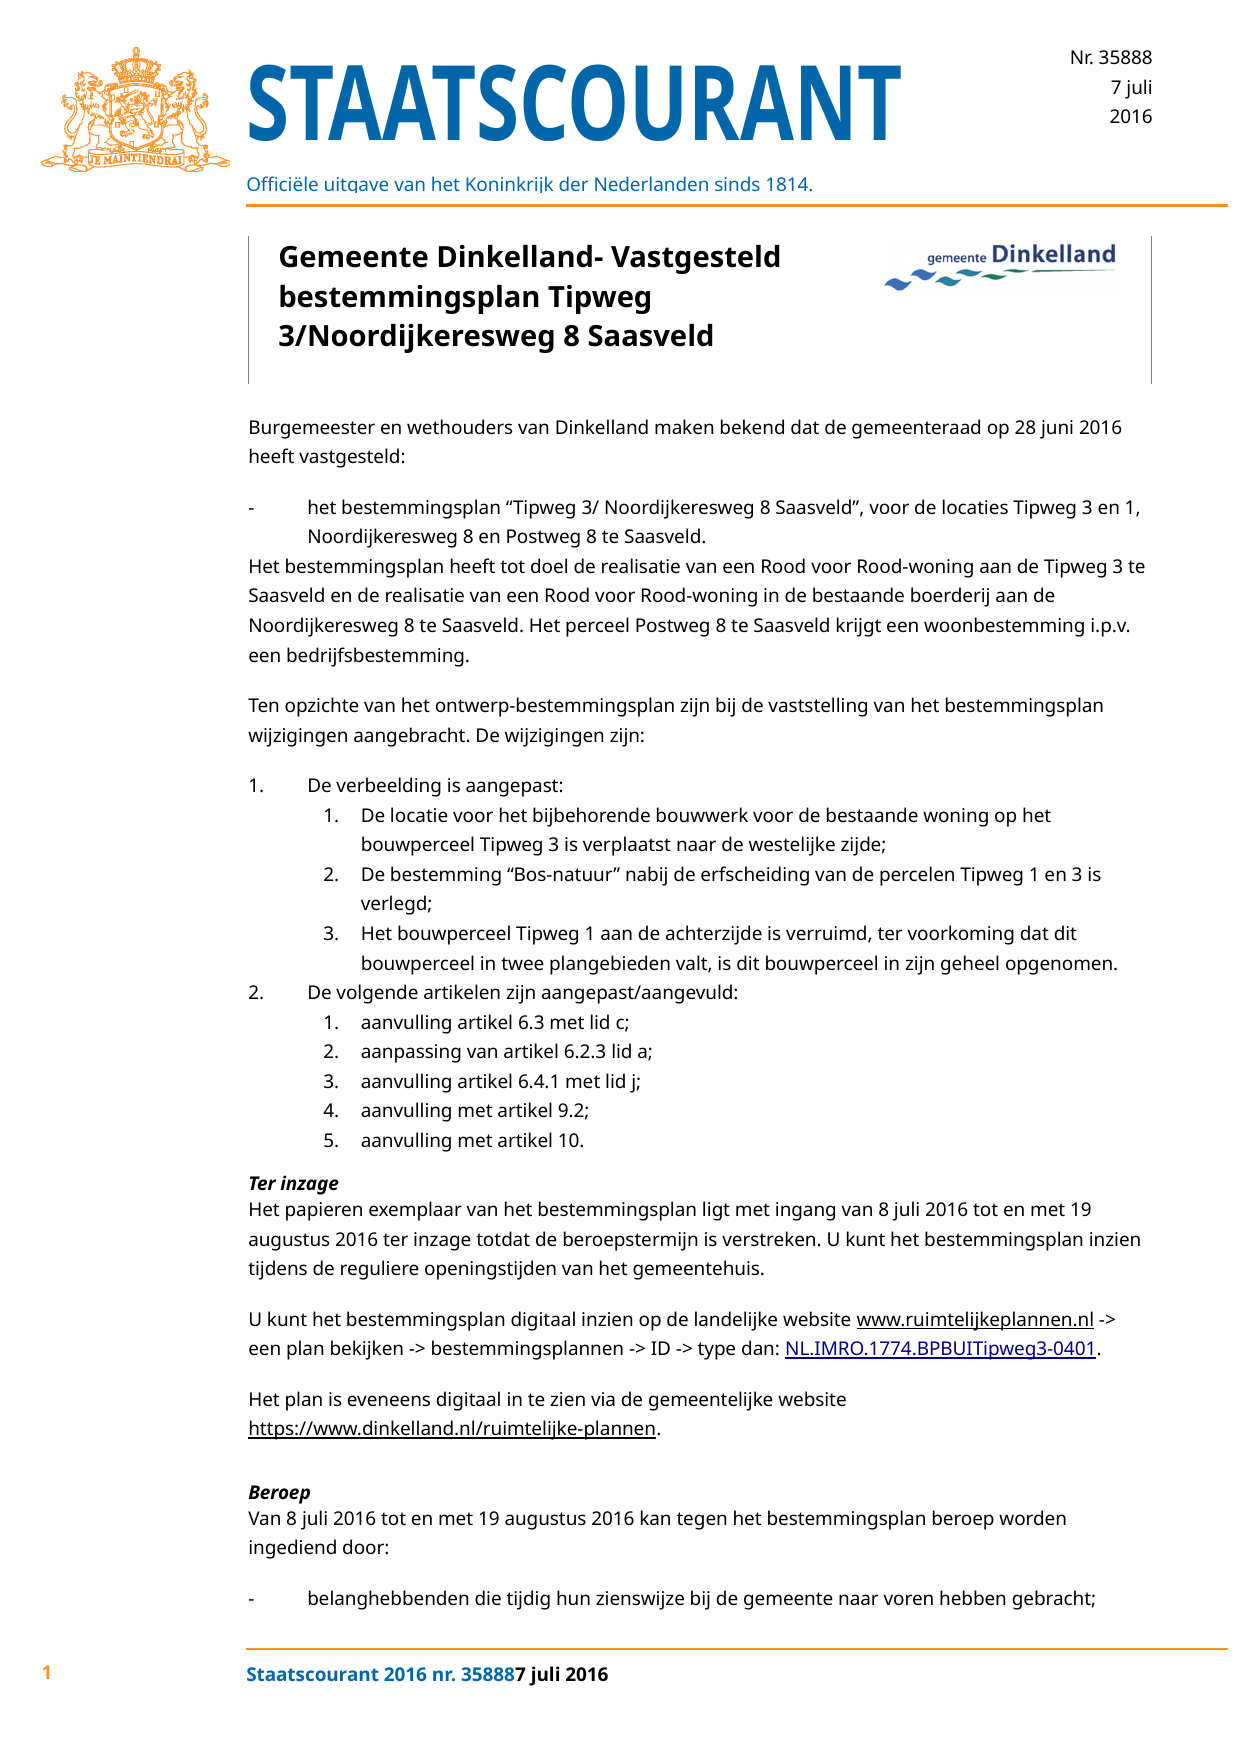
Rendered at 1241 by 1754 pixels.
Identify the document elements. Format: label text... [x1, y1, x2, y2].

list aanvulling artikel 6.4.1 met lid j; [323, 1068, 1152, 1094]
list aanvulling met artikel 9.2; [323, 1098, 1152, 1123]
list De volgende artikelen zijn aangepast/aangevuld: [248, 979, 1152, 1005]
text Het papieren exemplaar van het bestemmingsplan ligt met ingang van 8 juli 2016 tot en met 19 augustus 2016 ter inzage totdat de beroepstermijn is verstreken. U kunt het bestemmingsplan inzien tijdens de reguliere openingstijden van het gemeentehuis. [248, 1196, 1152, 1281]
text Beroep [248, 1479, 1152, 1505]
text Ter inzage [248, 1170, 1152, 1196]
list aanpassing van artikel 6.2.3 lid a; [323, 1038, 1152, 1064]
table_header [850, 236, 1151, 384]
text Burgemeester en wethouders van Dinkelland maken bekend dat de gemeenteraad op 28 juni 2016 heeft vastgesteld: [248, 414, 1152, 469]
text Ten opzichte van het ontwerp-bestemmingsplan zijn bij de vaststelling van het bestemmingsplan wijzigingen aangebracht. De wijzigingen zijn: [248, 692, 1152, 748]
list belanghebbenden die tijdig hun zienswijze bij de gemeente naar voren hebben gebracht; [248, 1585, 1152, 1611]
list aanvulling met artikel 10. [323, 1127, 1152, 1153]
picture [882, 236, 1119, 296]
list het bestemmingsplan “Tipweg 3/ Noordijkeresweg 8 Saasveld”, voor de locaties Tipweg 3 en 1, Noordijkeresweg 8 en Postweg 8 te Saasveld. [248, 494, 1152, 549]
list aanvulling artikel 6.3 met lid c; [323, 1009, 1152, 1035]
text U kunt het bestemmingsplan digitaal inzien op de landelijke website www.ruimtelijkeplannen.nl -> een plan bekijken -> bestemmingsplannen -> ID -> type dan: NL.IMRO.1774.BPBUITipweg3-0401. [248, 1306, 1152, 1361]
text Het bestemmingsplan heeft tot doel de realisatie van een Rood voor Rood-woning aan de Tipweg 3 te Saasveld en de realisatie van een Rood voor Rood-woning in de bestaande boerderij aan de Noordijkeresweg 8 te Saasveld. Het perceel Postweg 8 te Saasveld krijgt een woonbestemming i.p.v. een bedrijfsbestemming. [248, 553, 1152, 668]
list De verbeelding is aangepast: [248, 772, 1152, 798]
list De locatie voor het bijbehorende bouwwerk voor de bestaande woning op het bouwperceel Tipweg 3 is verplaatst naar de westelijke zijde; [323, 802, 1152, 857]
picture [41, 47, 231, 172]
list Het bouwperceel Tipweg 1 aan de achterzijde is verruimd, ter voorkoming dat dit bouwperceel in twee plangebieden valt, is dit bouwperceel in zijn geheel opgenomen. [323, 920, 1152, 976]
table_header Gemeente Dinkelland- Vastgesteld bestemmingsplan Tipweg 3/Noordijkeresweg 8 Saasveld [249, 236, 850, 384]
list De bestemming “Bos-natuur” nabij de erfscheiding van de percelen Tipweg 1 en 3 is verlegd; [323, 861, 1152, 916]
text Van 8 juli 2016 tot en met 19 augustus 2016 kan tegen het bestemmingsplan beroep worden ingediend door: [248, 1505, 1152, 1560]
text Het plan is eveneens digitaal in te zien via de gemeentelijke website https://www.dinkelland.nl/ruimtelijke-plannen. [248, 1386, 1152, 1441]
